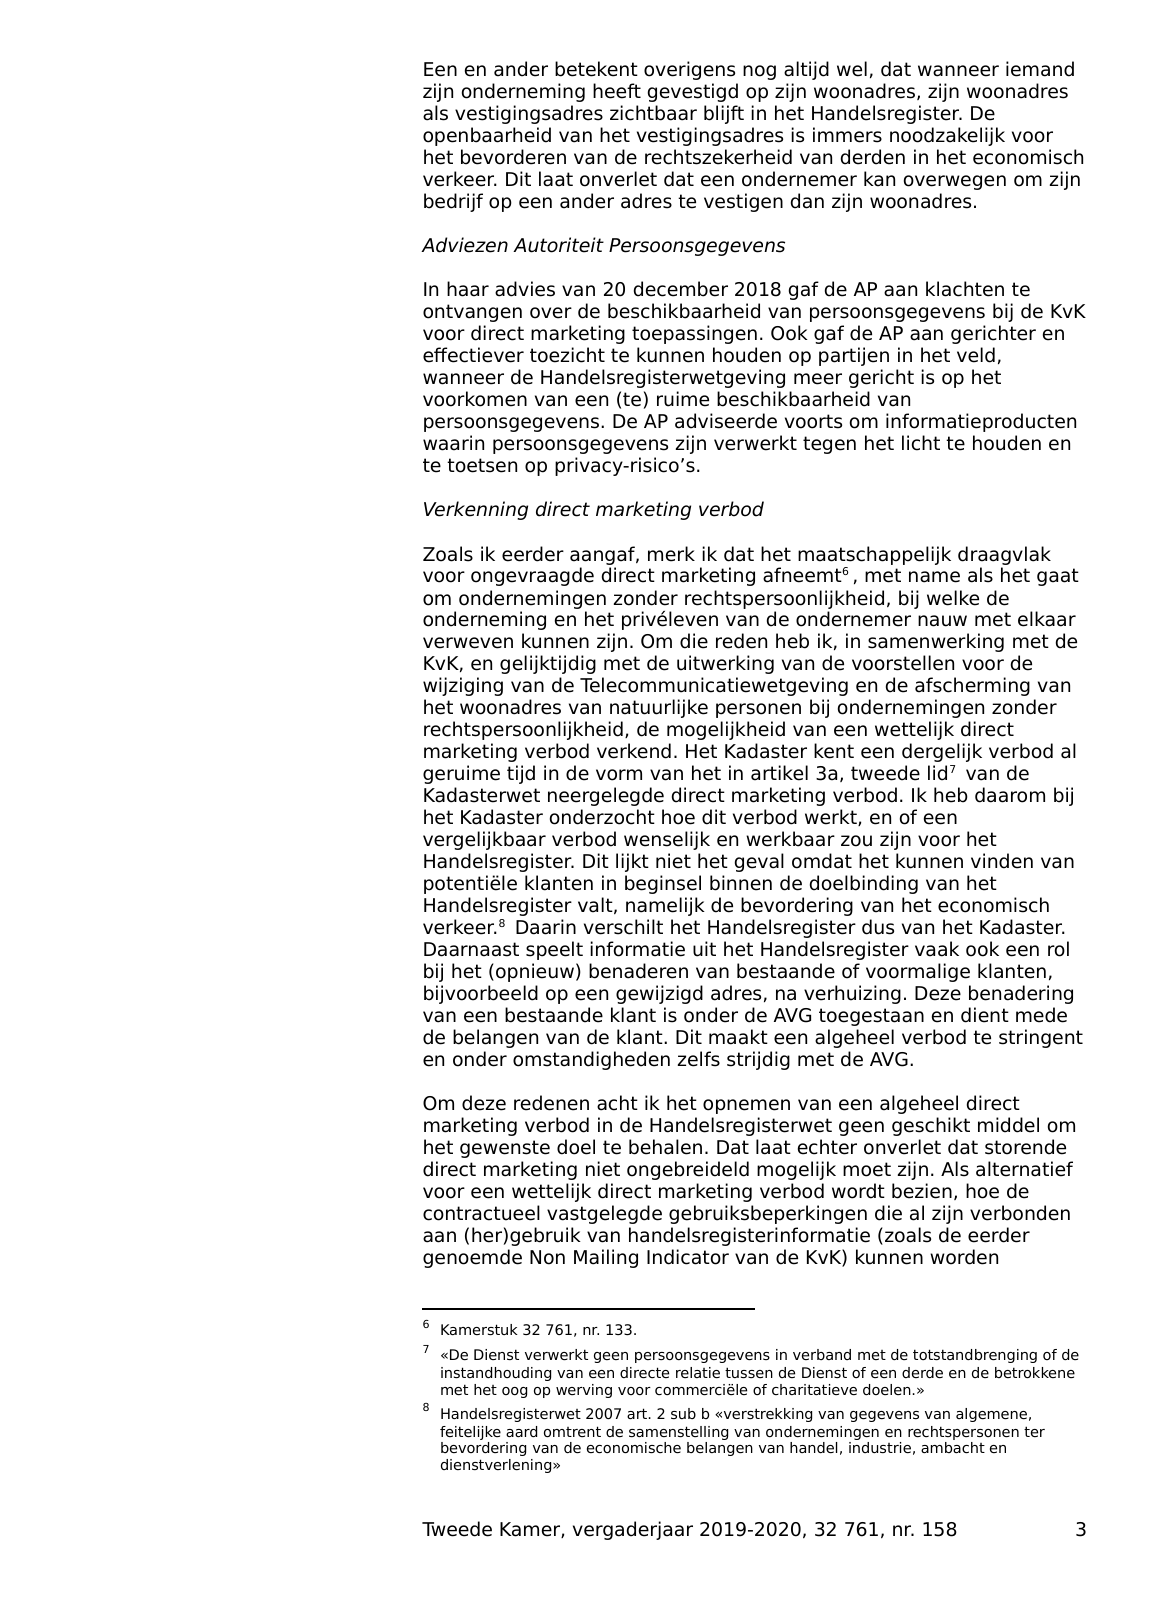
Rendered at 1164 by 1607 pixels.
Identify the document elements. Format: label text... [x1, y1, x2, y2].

text Zoals ik eerder aangaf, merk ik dat het maatschappelijk draagvlak voor ongevraagde direct marketing afneemt, met name als het gaat om ondernemingen zonder rechtspersoonlijkheid, bij welke de onderneming en het privéleven van de ondernemer nauw met elkaar verweven kunnen zijn. Om die reden heb ik, in samenwerking met de KvK, en gelijktijdig met de uitwerking van de voorstellen voor de wijziging van de Telecommunicatiewetgeving en de afscherming van het woonadres van natuurlijke personen bij ondernemingen zonder rechtspersoonlijkheid, de mogelijkheid van een wettelijk direct marketing verbod verkend. Het Kadaster kent een dergelijk verbod al geruime tijd in de vorm van het in artikel 3a, tweede lid van de Kadasterwet neergelegde direct marketing verbod. Ik heb daarom bij het Kadaster onderzocht hoe dit verbod werkt, en of een vergelijkbaar verbod wenselijk en werkbaar zou zijn voor het Handelsregister. Dit lijkt niet het geval omdat het kunnen vinden van potentiële klanten in beginsel binnen de doelbinding van het Handelsregister valt, namelijk de bevordering van het economisch verkeer. Daarin verschilt het Handelsregister dus van het Kadaster. Daarnaast speelt informatie uit het Handelsregister vaak ook een rol bij het (opnieuw) benaderen van bestaande of voormalige klanten, bijvoorbeeld op een gewijzigd adres, na verhuizing. Deze benadering van een bestaande klant is onder de AVG toegestaan en dient mede de belangen van de klant. Dit maakt een algeheel verbod te stringent en onder omstandigheden zelfs strijdig met de AVG. [422, 543, 1087, 1071]
subtitle Adviezen Autoriteit Persoonsgegevens [422, 235, 1087, 257]
text Handelsregisterwet 2007 art. 2 sub b «verstrekking van gegevens van algemene, feitelijke aard omtrent de samenstelling van ondernemingen en rechtspersonen ter bevordering van de economische belangen van handel, industrie, ambacht en dienstverlening» [422, 1402, 1087, 1474]
text «De Dienst verwerkt geen persoonsgegevens in verband met de totstandbrenging of de instandhouding van een directe relatie tussen de Dienst of een derde en de betrokkene met het oog op werving voor commerciële of charitatieve doelen.» [422, 1343, 1087, 1399]
text Om deze redenen acht ik het opnemen van een algeheel direct marketing verbod in de Handelsregisterwet geen geschikt middel om het gewenste doel te behalen. Dat laat echter onverlet dat storende direct marketing niet ongebreideld mogelijk moet zijn. Als alternatief voor een wettelijk direct marketing verbod wordt bezien, hoe de contractueel vastgelegde gebruiksbeperkingen die al zijn verbonden aan (her)gebruik van handelsregisterinformatie (zoals de eerder genoemde Non Mailing Indicator van de KvK) kunnen worden [422, 1093, 1087, 1269]
subtitle Verkenning direct marketing verbod [422, 499, 1087, 521]
text Een en ander betekent overigens nog altijd wel, dat wanneer iemand zijn onderneming heeft gevestigd op zijn woonadres, zijn woonadres als vestigingsadres zichtbaar blijft in het Handelsregister. De openbaarheid van het vestigingsadres is immers noodzakelijk voor het bevorderen van de rechtszekerheid van derden in het economisch verkeer. Dit laat onverlet dat een ondernemer kan overwegen om zijn bedrijf op een ander adres te vestigen dan zijn woonadres. [422, 59, 1087, 213]
text Kamerstuk 32 761, nr. 133. [422, 1318, 1087, 1340]
text In haar advies van 20 december 2018 gaf de AP aan klachten te ontvangen over de beschikbaarheid van persoonsgegevens bij de KvK voor direct marketing toepassingen. Ook gaf de AP aan gerichter en effectiever toezicht te kunnen houden op partijen in het veld, wanneer de Handelsregisterwetgeving meer gericht is op het voorkomen van een (te) ruime beschikbaarheid van persoonsgegevens. De AP adviseerde voorts om informatieproducten waarin persoonsgegevens zijn verwerkt tegen het licht te houden en te toetsen op privacy-risico’s. [422, 279, 1087, 477]
